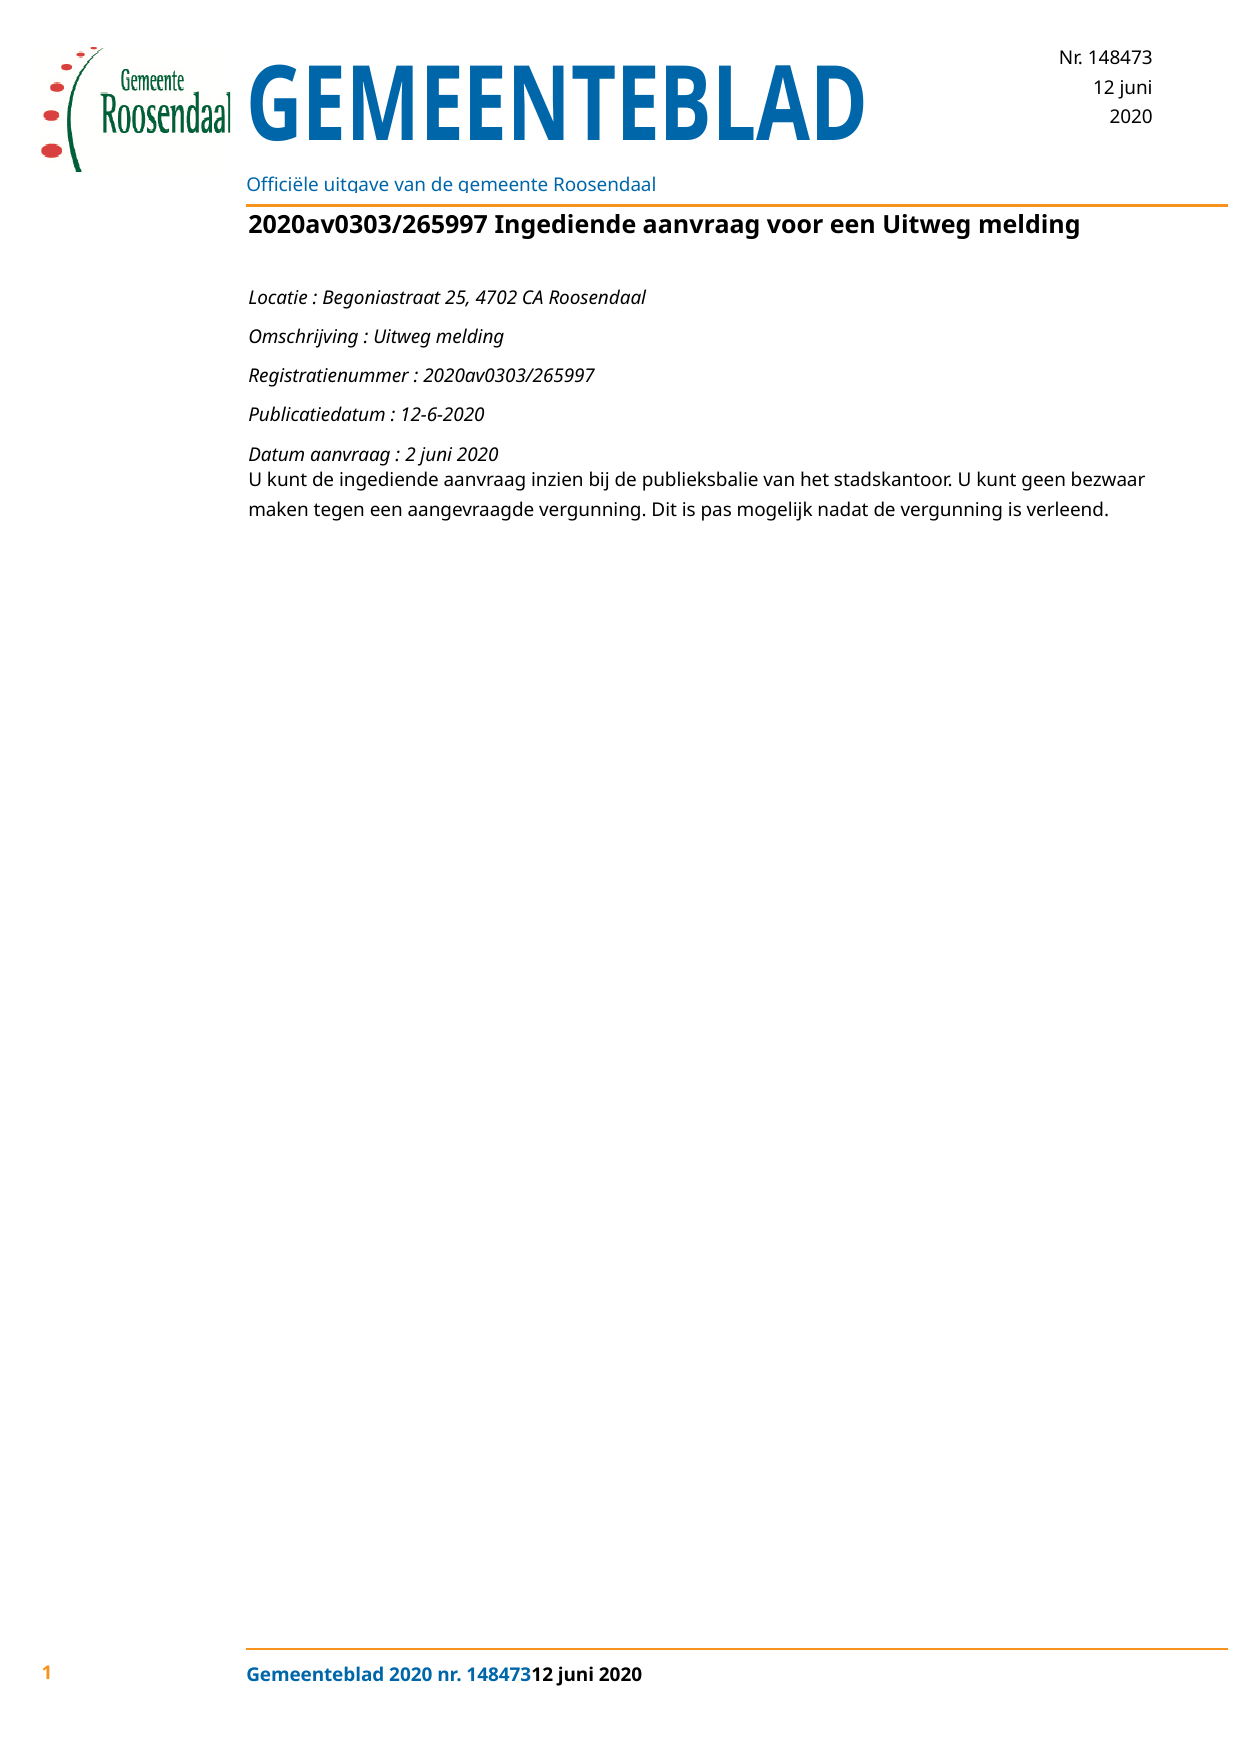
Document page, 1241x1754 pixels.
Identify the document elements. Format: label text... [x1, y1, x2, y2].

text Registratienummer : 2020av0303/265997 [248, 362, 1152, 388]
text Publicatiedatum : 12-6-2020 [248, 402, 1152, 427]
text 2020av0303/265997 Ingediende aanvraag voor een Uitweg melding [248, 207, 1152, 241]
text Omschrijving : Uitweg melding [248, 323, 1152, 349]
text Datum aanvraag : 2 juni 2020 [248, 441, 1152, 467]
text U kunt de ingediende aanvraag inzien bij de publieksbalie van het stadskantoor. U kunt geen bezwaar maken tegen een aangevraagde vergunning. Dit is pas mogelijk nadat de vergunning is verleend. [248, 467, 1152, 522]
text Locatie : Begoniastraat 25, 4702 CA Roosendaal [248, 284, 1152, 309]
picture [41, 47, 231, 172]
